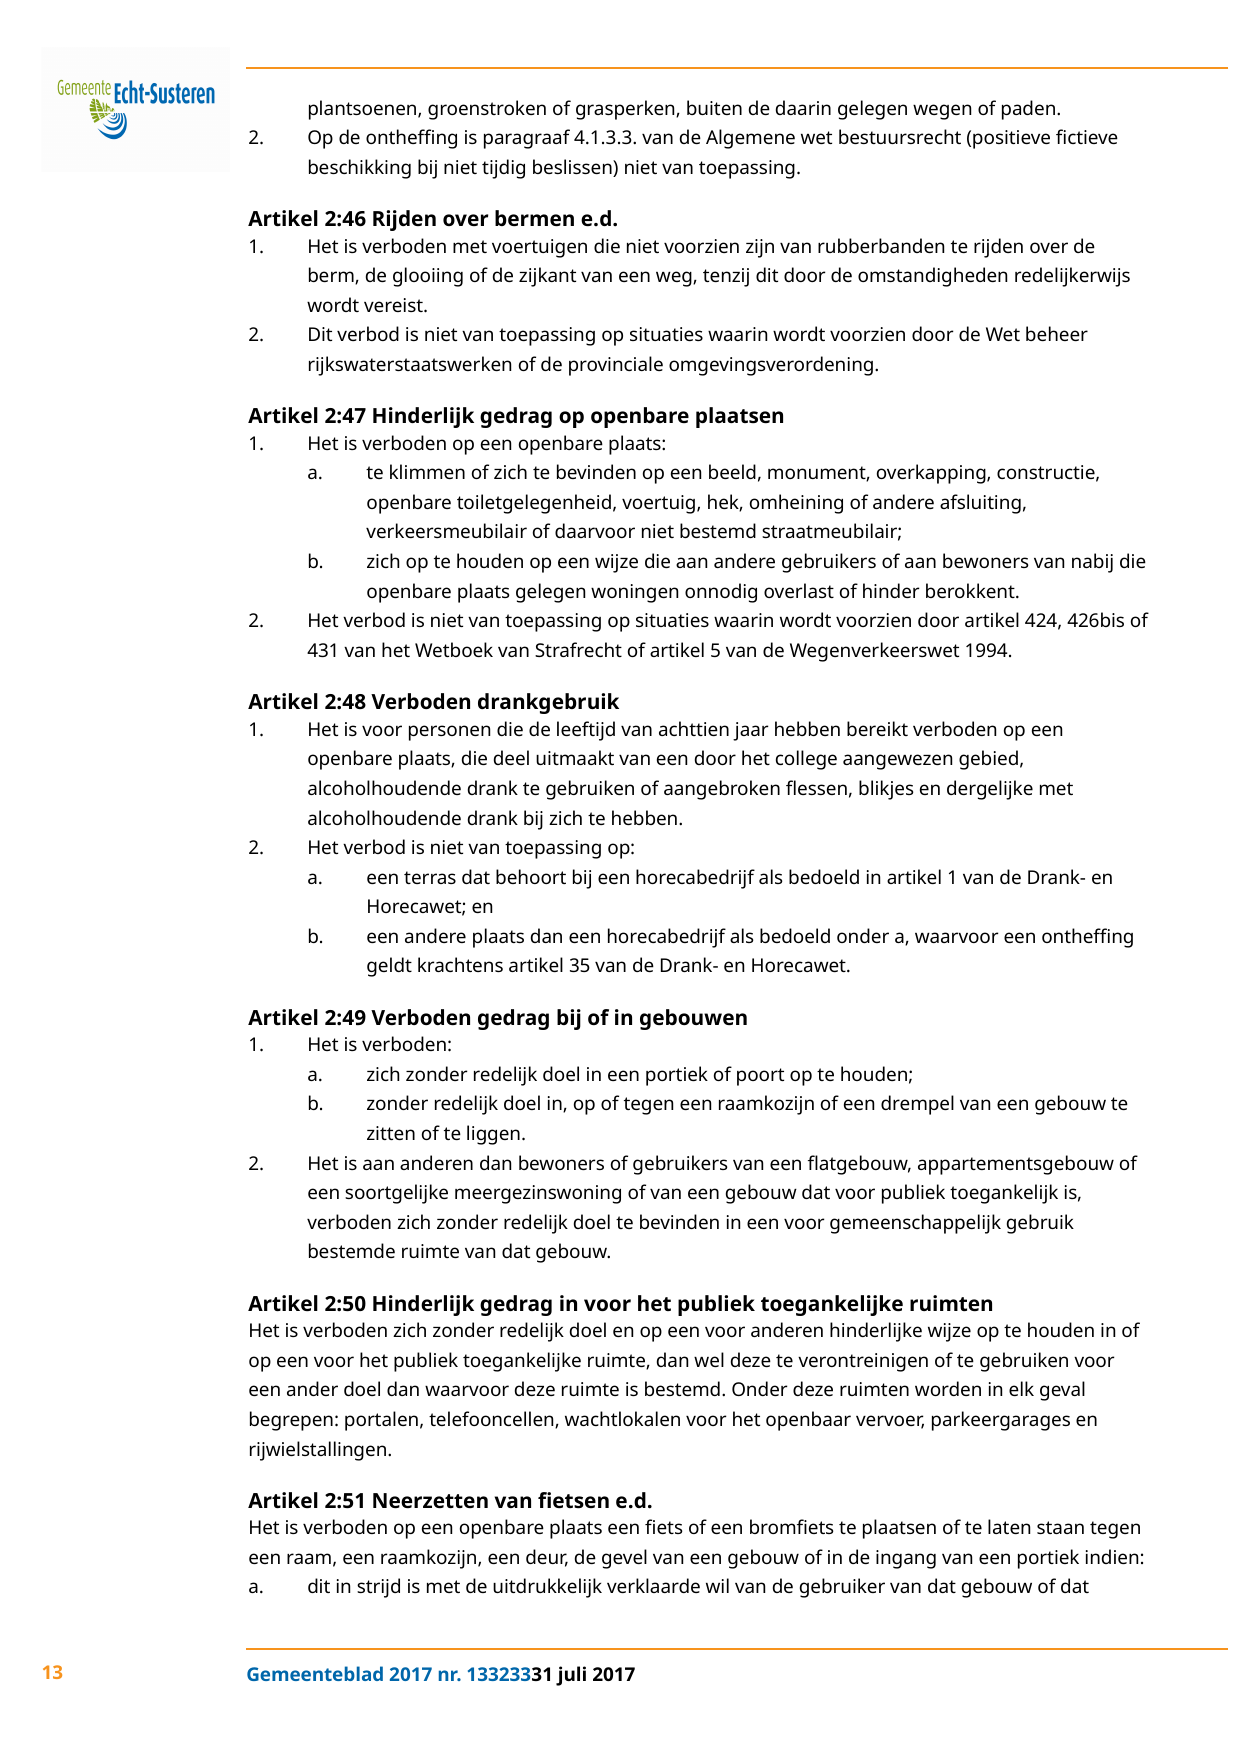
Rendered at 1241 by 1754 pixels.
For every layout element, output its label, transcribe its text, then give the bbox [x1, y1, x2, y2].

list zich op te houden op een wijze die aan andere gebruikers of aan bewoners van nabij die openbare plaats gelegen woningen onnodig overlast of hinder berokkent. [307, 548, 1152, 604]
list Het is verboden met voertuigen die niet voorzien zijn van rubberbanden te rijden over de berm, de glooiing of de zijkant van een weg, tenzij dit door de omstandigheden redelijkerwijs wordt vereist. [248, 233, 1152, 318]
list Het is aan anderen dan bewoners of gebruikers van een flatgebouw, appartementsgebouw of een soortgelijke meergezinswoning of van een gebouw dat voor publiek toegankelijk is, verboden zich zonder redelijk doel te bevinden in een voor gemeenschappelijk gebruik bestemde ruimte van dat gebouw. [248, 1150, 1152, 1264]
list Het verbod is niet van toepassing op situaties waarin wordt voorzien door artikel 424, 426bis of 431 van het Wetboek van Strafrecht of artikel 5 van de Wegenverkeerswet 1994. [248, 607, 1152, 663]
text Artikel 2:49 Verboden gedrag bij of in gebouwen [248, 1003, 1152, 1031]
list te klimmen of zich te bevinden op een beeld, monument, overkapping, constructie, openbare toiletgelegenheid, voertuig, hek, omheining of andere afsluiting, verkeersmeubilair of daarvoor niet bestemd straatmeubilair; [307, 459, 1152, 544]
list een andere plaats dan een horecabedrijf als bedoeld onder a, waarvoor een ontheffing geldt krachtens artikel 35 van de Drank- en Horecawet. [307, 923, 1152, 978]
text Artikel 2:46 Rijden over bermen e.d. [248, 204, 1152, 233]
text Artikel 2:48 Verboden drankgebruik [248, 687, 1152, 716]
text Artikel 2:51 Neerzetten van fietsen e.d. [248, 1486, 1152, 1514]
list dit in strijd is met de uitdrukkelijk verklaarde wil van de gebruiker van dat gebouw of dat [248, 1574, 1152, 1599]
text Artikel 2:47 Hinderlijk gedrag op openbare plaatsen [248, 402, 1152, 430]
list zich zonder redelijk doel in een portiek of poort op te houden; [307, 1061, 1152, 1087]
text Artikel 2:50 Hinderlijk gedrag in voor het publiek toegankelijke ruimten [248, 1289, 1152, 1317]
picture [41, 47, 231, 172]
text Het is verboden op een openbare plaats een fiets of een bromfiets te plaatsen of te laten staan tegen een raam, een raamkozijn, een deur, de gevel van een gebouw of in de ingang van een portiek indien: [248, 1514, 1152, 1570]
text Het is verboden zich zonder redelijk doel en op een voor anderen hinderlijke wijze op te houden in of op een voor het publiek toegankelijke ruimte, dan wel deze te verontreinigen of te gebruiken voor een ander doel dan waarvoor deze ruimte is bestemd. Onder deze ruimten worden in elk geval begrepen: portalen, telefooncellen, wachtlokalen voor het openbaar vervoer, parkeergarages en rijwielstallingen. [248, 1317, 1152, 1461]
list een terras dat behoort bij een horecabedrijf als bedoeld in artikel 1 van de Drank- en Horecawet; en [307, 864, 1152, 919]
list zonder redelijk doel in, op of tegen een raamkozijn of een drempel van een gebouw te zitten of te liggen. [307, 1091, 1152, 1146]
list Het is verboden op een openbare plaats: [248, 430, 1152, 456]
list Op de ontheffing is paragraaf 4.1.3.3. van de Algemene wet bestuursrecht (positieve fictieve beschikking bij niet tijdig beslissen) niet van toepassing. [248, 124, 1152, 180]
list Het is verboden: [248, 1031, 1152, 1057]
list Dit verbod is niet van toepassing op situaties waarin wordt voorzien door de Wet beheer rijkswaterstaatswerken of de provinciale omgevingsverordening. [248, 322, 1152, 377]
list Het verbod is niet van toepassing op: [248, 834, 1152, 860]
list plantsoenen, groenstroken of grasperken, buiten de daarin gelegen wegen of paden. [248, 95, 1152, 121]
list Het is voor personen die de leeftijd van achttien jaar hebben bereikt verboden op een openbare plaats, die deel uitmaakt van een door het college aangewezen gebied, alcoholhoudende drank te gebruiken of aangebroken flessen, blikjes en dergelijke met alcoholhoudende drank bij zich te hebben. [248, 716, 1152, 830]
